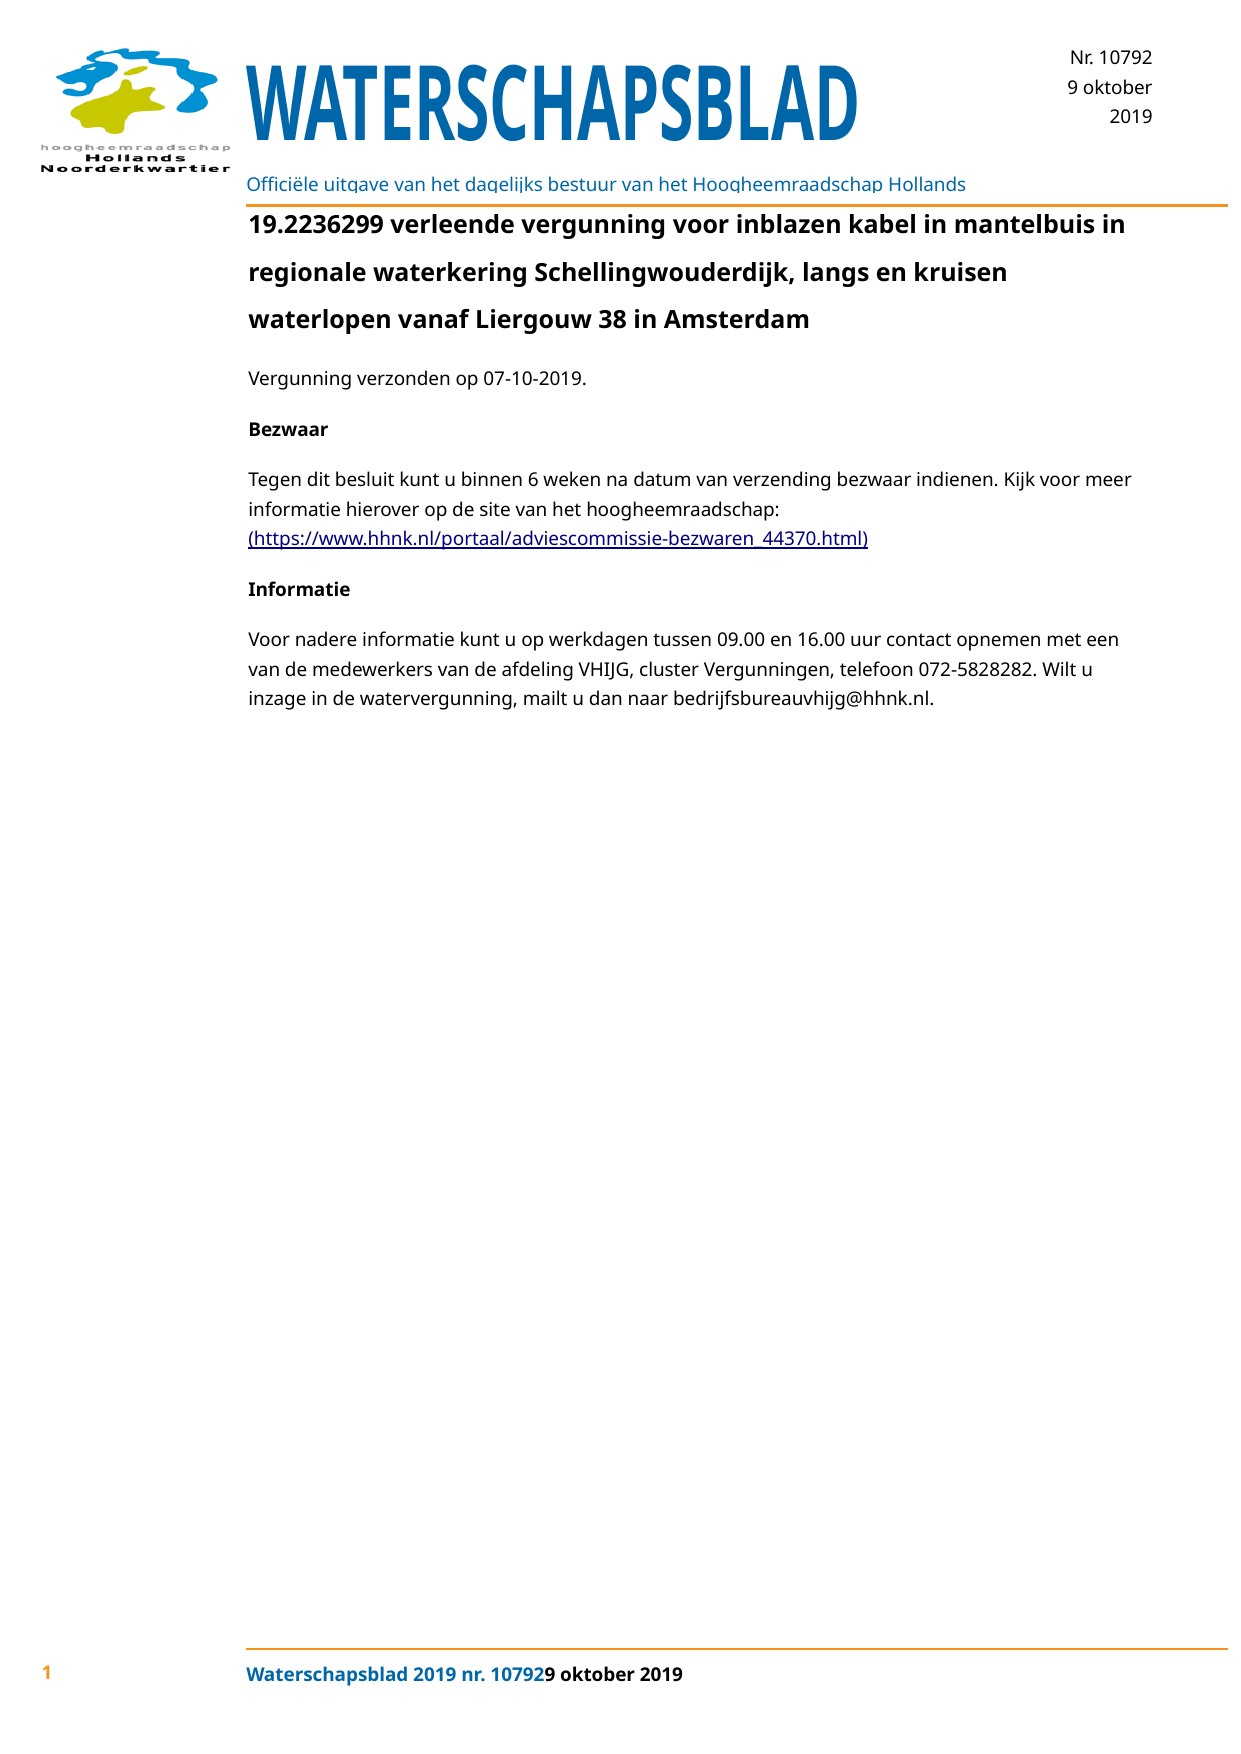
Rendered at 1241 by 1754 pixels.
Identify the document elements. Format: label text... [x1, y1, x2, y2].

text Voor nadere informatie kunt u op werkdagen tussen 09.00 en 16.00 uur contact opnemen met een van de medewerkers van de afdeling VHIJG, cluster Vergunningen, telefoon 072-5828282. Wilt u inzage in de watervergunning, mailt u dan naar bedrijfsbureauvhijg@hhnk.nl. [248, 626, 1152, 711]
text 19.2236299 verleende vergunning voor inblazen kabel in mantelbuis in regionale waterkering Schellingwouderdijk, langs en kruisen waterlopen vanaf Liergouw 38 in Amsterdam [248, 207, 1152, 336]
text Bezwaar [248, 416, 1152, 442]
text Vergunning verzonden op 07-10-2019. [248, 366, 1152, 391]
picture [41, 47, 231, 172]
text Informatie [248, 576, 1152, 602]
text Tegen dit besluit kunt u binnen 6 weken na datum van verzending bezwaar indienen. Kijk voor meer informatie hierover op de site van het hoogheemraadschap: (https://www.hhnk.nl/portaal/adviescommissie-bezwaren_44370.html) [248, 466, 1152, 551]
